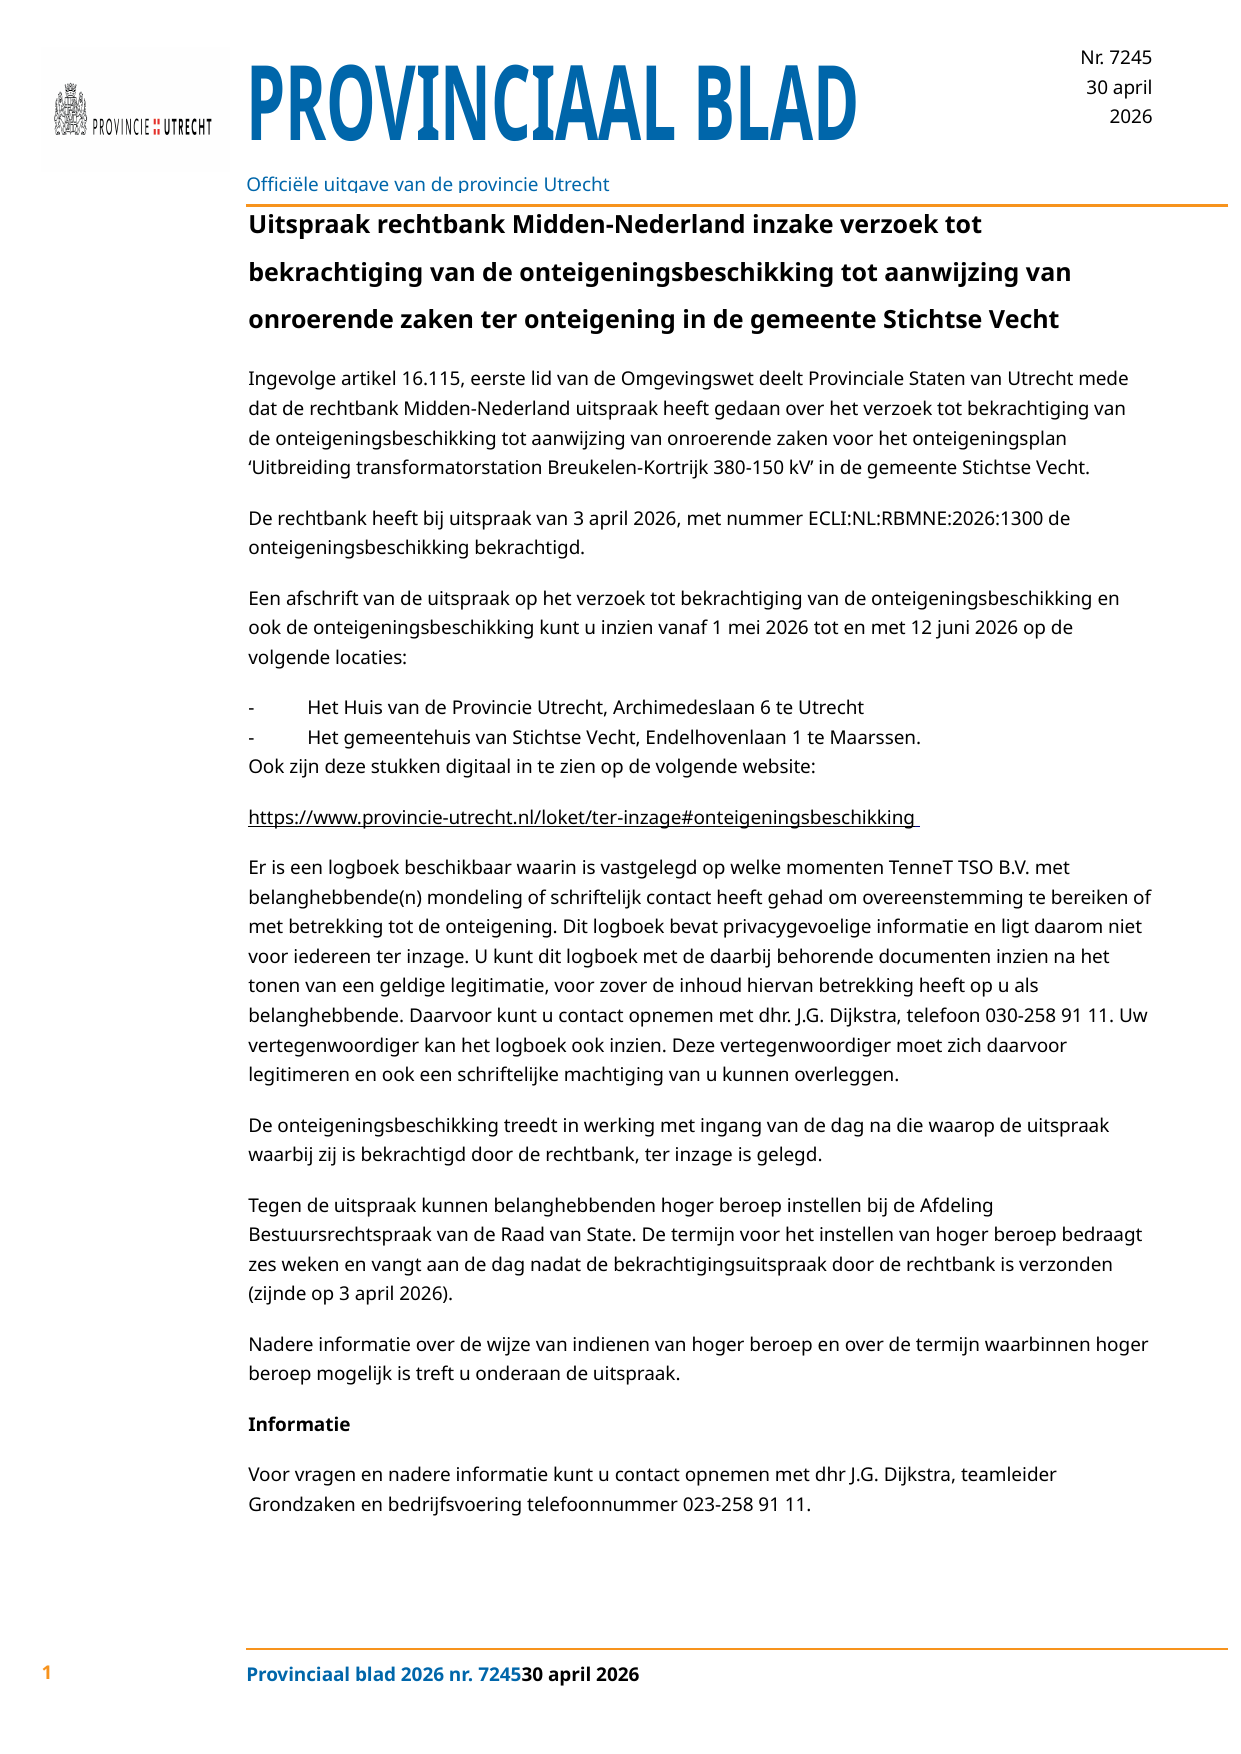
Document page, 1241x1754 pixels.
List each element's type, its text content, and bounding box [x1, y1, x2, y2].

text Ook zijn deze stukken digitaal in te zien op de volgende website: [248, 753, 1152, 779]
text Ingevolge artikel 16.115, eerste lid van de Omgevingswet deelt Provinciale Staten van Utrecht mede dat de rechtbank Midden-Nederland uitspraak heeft gedaan over het verzoek tot bekrachtiging van de onteigeningsbeschikking tot aanwijzing van onroerende zaken voor het onteigeningsplan ‘Uitbreiding transformatorstation Breukelen-Kortrijk 380-150 kV’ in de gemeente Stichtse Vecht. [248, 366, 1152, 480]
text Uitspraak rechtbank Midden-Nederland inzake verzoek tot bekrachtiging van de onteigeningsbeschikking tot aanwijzing van onroerende zaken ter onteigening in de gemeente Stichtse Vecht [248, 207, 1152, 336]
text Voor vragen en nadere informatie kunt u contact opnemen met dhr J.G. Dijkstra, teamleider Grondzaken en bedrijfsvoering telefoonnummer 023-258 91 11. [248, 1461, 1152, 1517]
text Informatie [248, 1411, 1152, 1437]
list Het Huis van de Provincie Utrecht, Archimedeslaan 6 te Utrecht [248, 694, 1152, 720]
picture [41, 47, 231, 172]
text Een afschrift van de uitspraak op het verzoek tot bekrachtiging van de onteigeningsbeschikking en ook de onteigeningsbeschikking kunt u inzien vanaf 1 mei 2026 tot en met 12 juni 2026 op de volgende locaties: [248, 585, 1152, 669]
text De onteigeningsbeschikking treedt in werking met ingang van de dag na die waarop de uitspraak waarbij zij is bekrachtigd door de rechtbank, ter inzage is gelegd. [248, 1112, 1152, 1167]
text https://www.provincie-utrecht.nl/loket/ter-inzage#onteigeningsbeschikking [248, 804, 1152, 829]
text De rechtbank heeft bij uitspraak van 3 april 2026, met nummer ECLI:NL:RBMNE:2026:1300 de onteigeningsbeschikking bekrachtigd. [248, 505, 1152, 560]
text Tegen de uitspraak kunnen belanghebbenden hoger beroep instellen bij de Afdeling Bestuursrechtspraak van de Raad van State. De termijn voor het instellen van hoger beroep bedraagt zes weken en vangt aan de dag nadat de bekrachtigingsuitspraak door de rechtbank is verzonden (zijnde op 3 april 2026). [248, 1192, 1152, 1306]
text Er is een logboek beschikbaar waarin is vastgelegd op welke momenten TenneT TSO B.V. met belanghebbende(n) mondeling of schriftelijk contact heeft gehad om overeenstemming te bereiken of met betrekking tot de onteigening. Dit logboek bevat privacygevoelige informatie en ligt daarom niet voor iedereen ter inzage. U kunt dit logboek met de daarbij behorende documenten inzien na het tonen van een geldige legitimatie, voor zover de inhoud hiervan betrekking heeft op u als belanghebbende. Daarvoor kunt u contact opnemen met dhr. J.G. Dijkstra, telefoon 030-258 91 11. Uw vertegenwoordiger kan het logboek ook inzien. Deze vertegenwoordiger moet zich daarvoor legitimeren en ook een schriftelijke machtiging van u kunnen overleggen. [248, 854, 1152, 1087]
text Nadere informatie over de wijze van indienen van hoger beroep en over de termijn waarbinnen hoger beroep mogelijk is treft u onderaan de uitspraak. [248, 1331, 1152, 1386]
list Het gemeentehuis van Stichtse Vecht, Endelhovenlaan 1 te Maarssen. [248, 724, 1152, 749]
